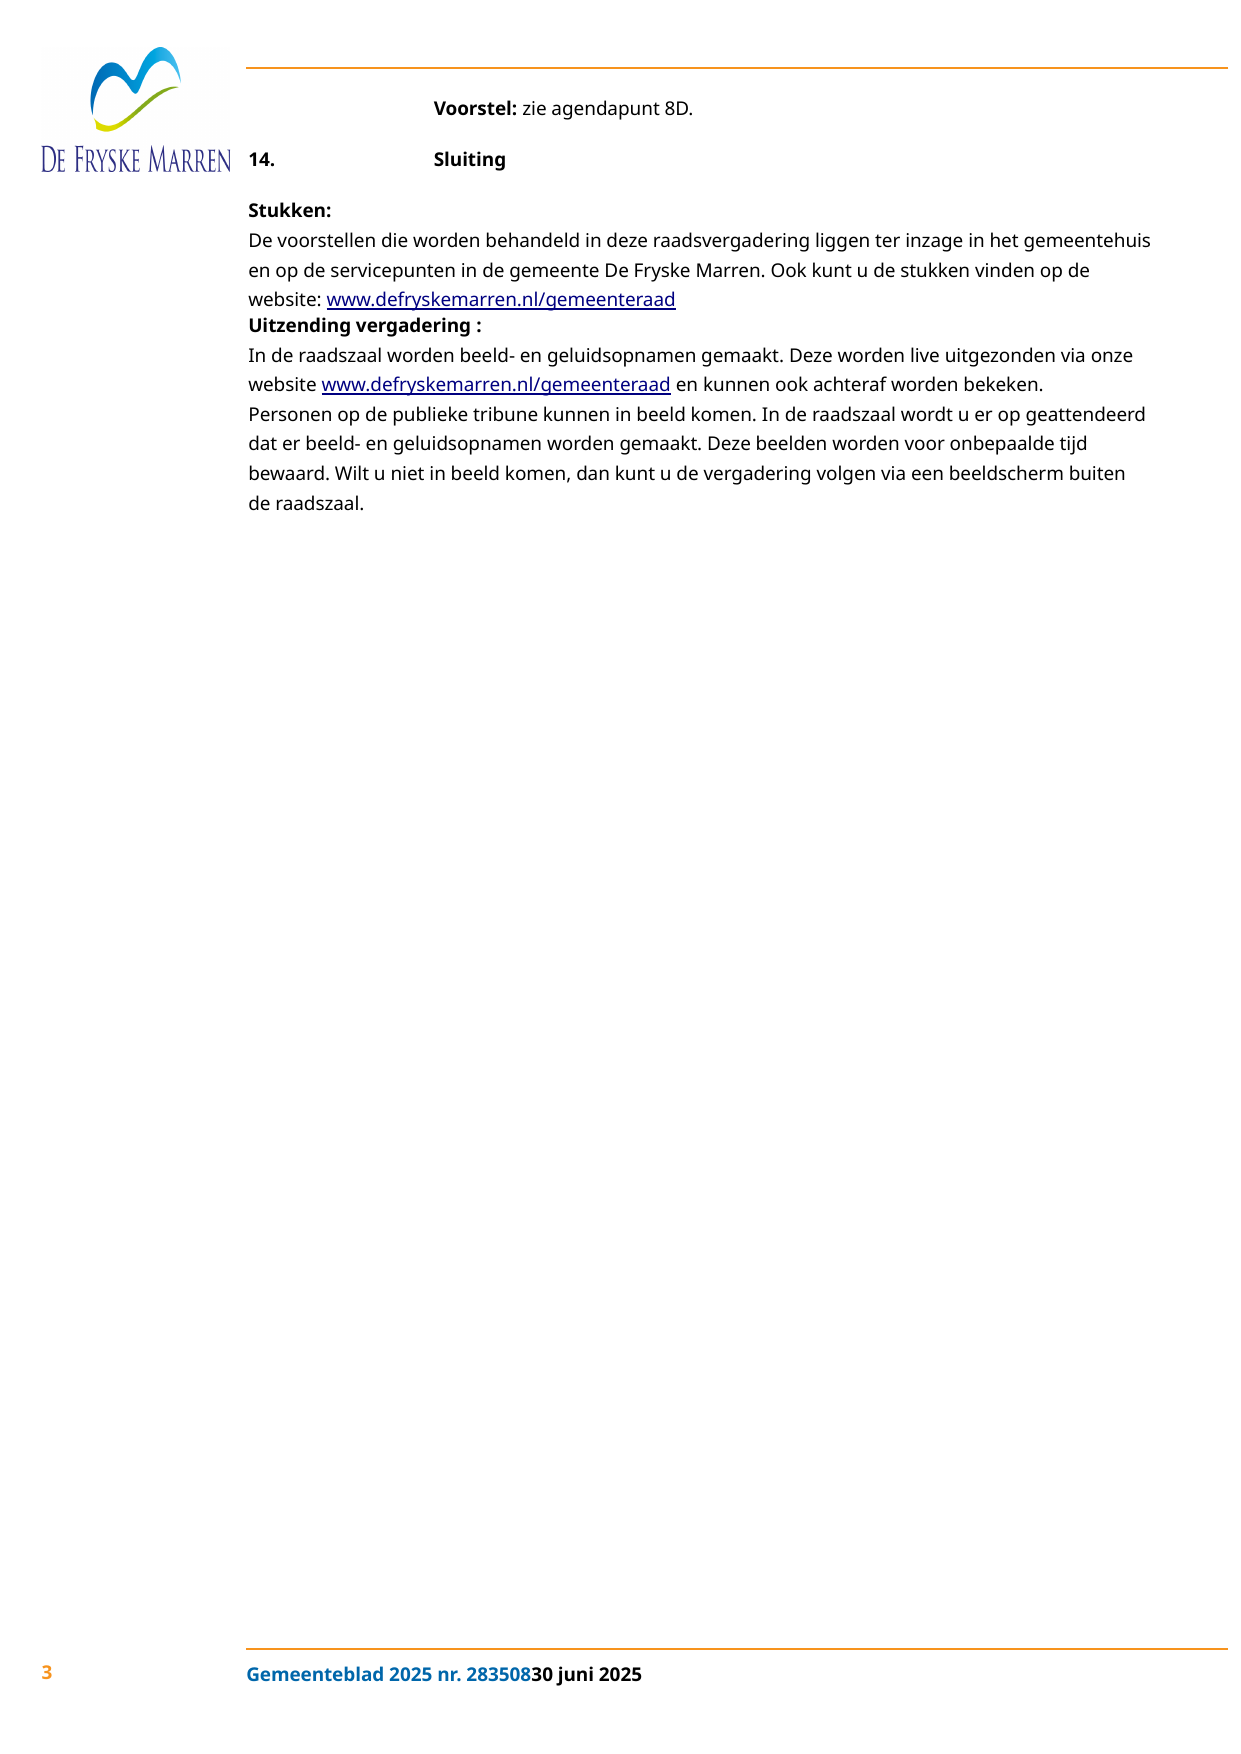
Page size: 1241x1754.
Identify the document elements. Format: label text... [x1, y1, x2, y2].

table_cell [434, 172, 1152, 198]
table_cell [434, 121, 1152, 146]
table_cell [248, 172, 433, 198]
table_cell [248, 121, 433, 146]
table_cell [248, 95, 433, 121]
table_cell Voorstel: zie agendapunt 8D. [434, 95, 1152, 121]
table_cell Sluiting [434, 146, 1152, 172]
table_cell Uitzending vergadering : In de raadszaal worden beeld- en geluidsopnamen gemaakt. Deze worden live uitgezonden via onze website www.defryskemarren.nl/gemeenteraad en kunnen ook achteraf worden bekeken. Personen op de publieke tribune kunnen in beeld komen. In de raadszaal wordt u er op geattendeerd dat er beeld- en geluidsopnamen worden gemaakt. Deze beelden worden voor onbepaalde tijd bewaard. Wilt u niet in beeld komen, dan kunt u de vergadering volgen via een beeldscherm buiten de raadszaal. [248, 312, 1152, 545]
table_cell Stukken: De voorstellen die worden behandeld in deze raadsvergadering liggen ter inzage in het gemeentehuis en op de servicepunten in de gemeente De Fryske Marren. Ook kunt u de stukken vinden op de website: www.defryskemarren.nl/gemeenteraad [248, 198, 1152, 312]
table_cell 14. [248, 146, 433, 172]
picture [41, 47, 231, 172]
